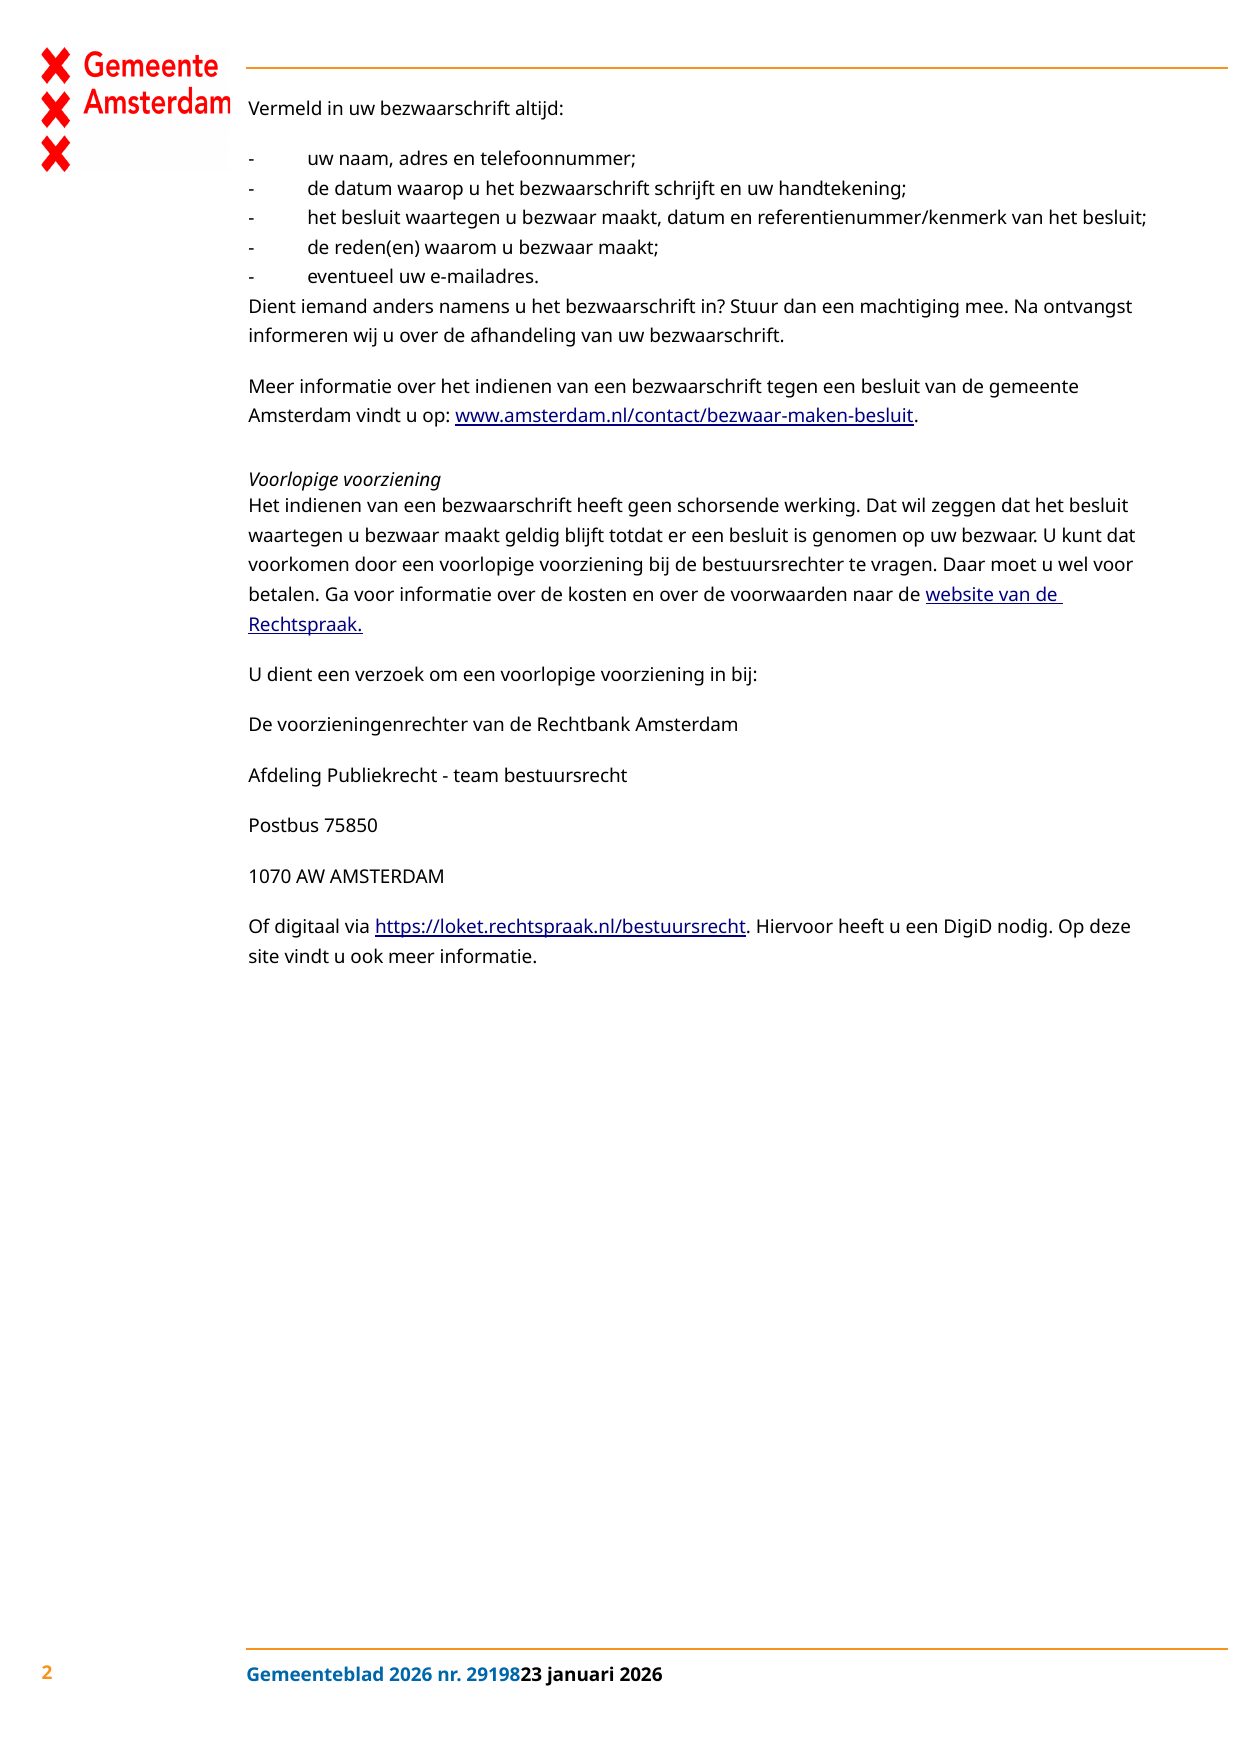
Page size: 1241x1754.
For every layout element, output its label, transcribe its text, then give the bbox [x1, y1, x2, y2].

text Postbus 75850 [248, 812, 1152, 838]
list het besluit waartegen u bezwaar maakt, datum en referentienummer/kenmerk van het besluit; [248, 204, 1152, 230]
text Of digitaal via https://loket.rechtspraak.nl/bestuursrecht. Hiervoor heeft u een DigiD nodig. Op deze site vindt u ook meer informatie. [248, 913, 1152, 968]
picture [41, 47, 231, 172]
list uw naam, adres en telefoonnummer; [248, 145, 1152, 171]
text Het indienen van een bezwaarschrift heeft geen schorsende werking. Dat wil zeggen dat het besluit waartegen u bezwaar maakt geldig blijft totdat er een besluit is genomen op uw bezwaar. U kunt dat voorkomen door een voorlopige voorziening bij de bestuursrechter te vragen. Daar moet u wel voor betalen. Ga voor informatie over de kosten en over de voorwaarden naar de website van de Rechtspraak. [248, 492, 1152, 636]
text Meer informatie over het indienen van een bezwaarschrift tegen een besluit van de gemeente Amsterdam vindt u op: www.amsterdam.nl/contact/bezwaar-maken-besluit. [248, 373, 1152, 428]
text U dient een verzoek om een voorlopige voorziening in bij: [248, 661, 1152, 687]
text Voorlopige voorziening [248, 467, 1152, 492]
list de reden(en) waarom u bezwaar maakt; [248, 234, 1152, 260]
text Vermeld in uw bezwaarschrift altijd: [248, 95, 1152, 121]
list de datum waarop u het bezwaarschrift schrijft en uw handtekening; [248, 175, 1152, 201]
text Dient iemand anders namens u het bezwaarschrift in? Stuur dan een machtiging mee. Na ontvangst informeren wij u over de afhandeling van uw bezwaarschrift. [248, 293, 1152, 348]
text De voorzieningenrechter van de Rechtbank Amsterdam [248, 712, 1152, 737]
text Afdeling Publiekrecht - team bestuursrecht [248, 762, 1152, 788]
text 1070 AW AMSTERDAM [248, 863, 1152, 888]
list eventueel uw e-mailadres. [248, 263, 1152, 289]
